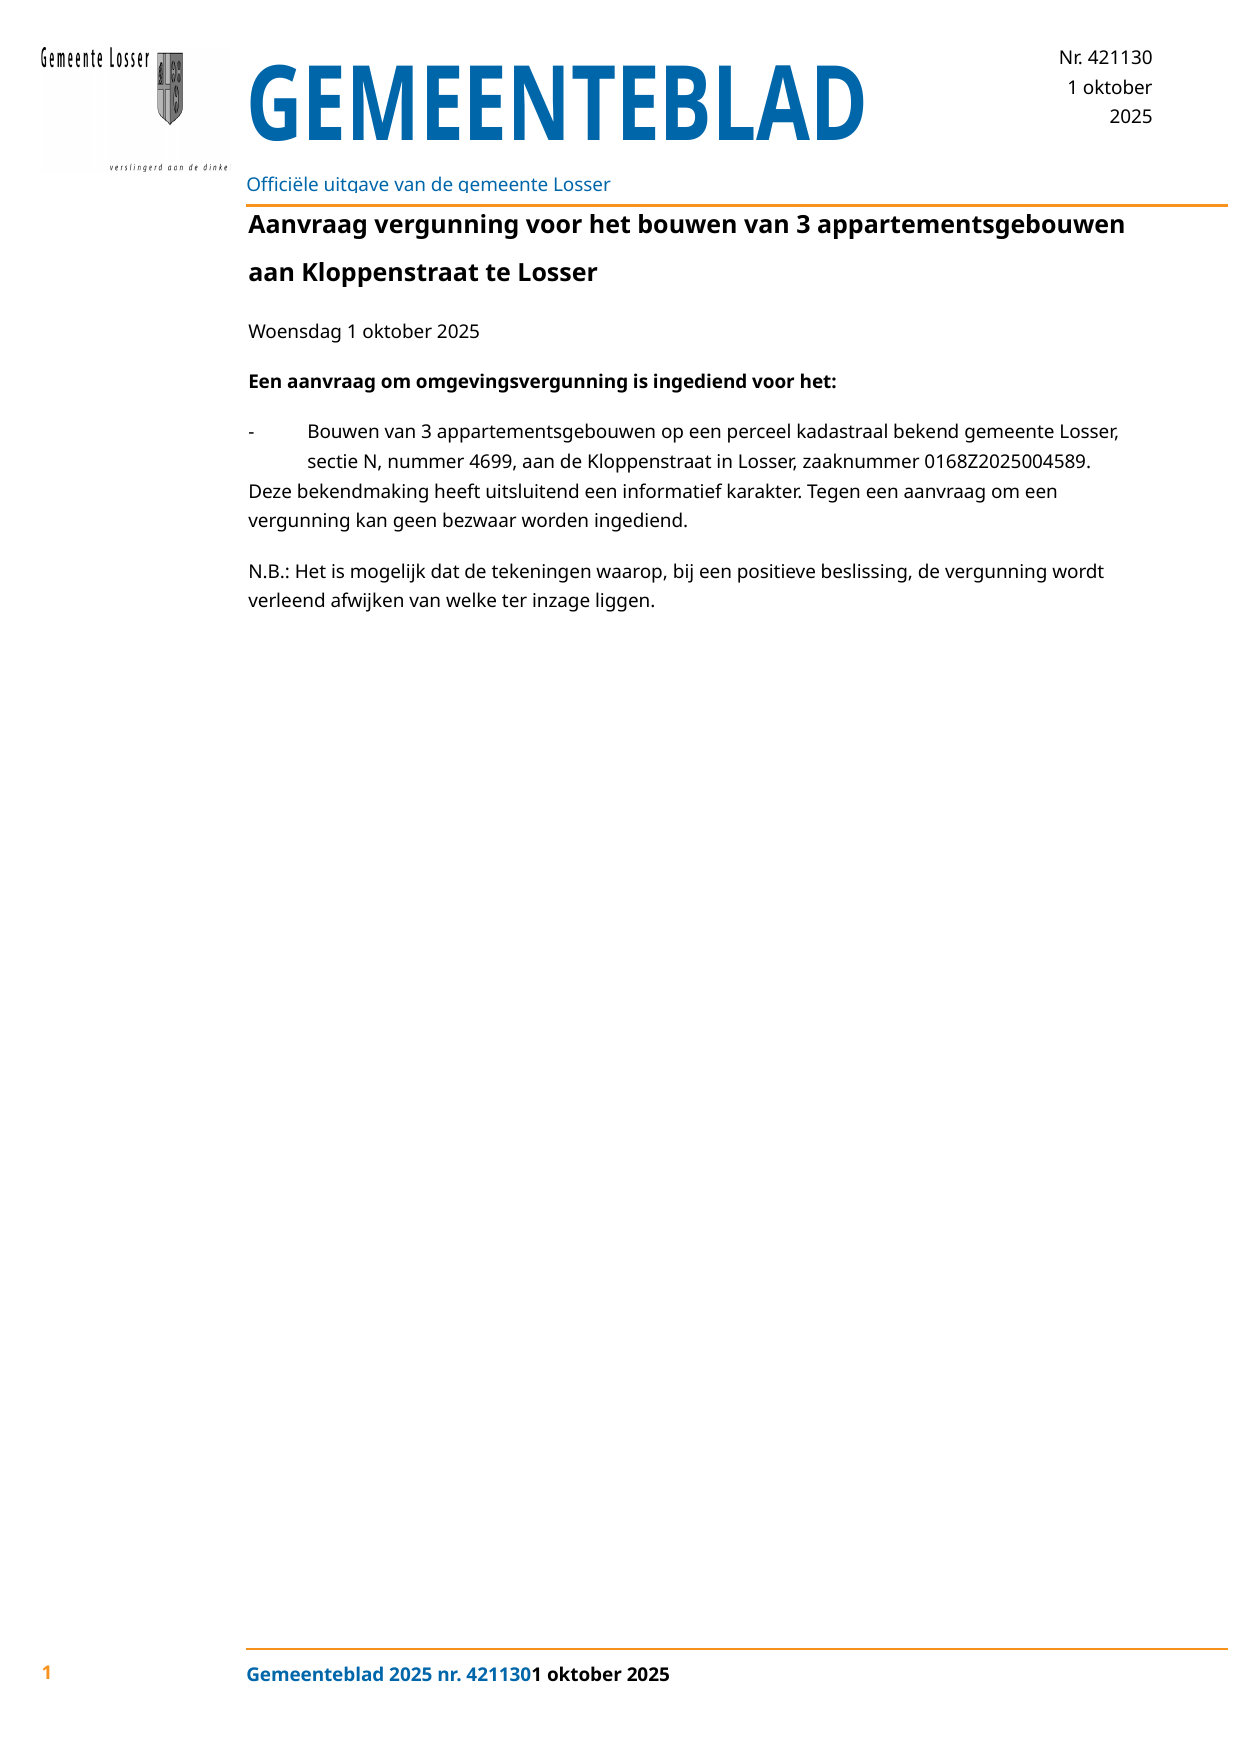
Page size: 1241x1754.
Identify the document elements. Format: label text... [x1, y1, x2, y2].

text N.B.: Het is mogelijk dat de tekeningen waarop, bij een positieve beslissing, de vergunning wordt verleend afwijken van welke ter inzage liggen. [248, 558, 1152, 613]
text Deze bekendmaking heeft uitsluitend een informatief karakter. Tegen een aanvraag om een vergunning kan geen bezwaar worden ingediend. [248, 478, 1152, 533]
list Bouwen van 3 appartementsgebouwen op een perceel kadastraal bekend gemeente Losser, sectie N, nummer 4699, aan de Kloppenstraat in Losser, zaaknummer 0168Z2025004589. [248, 419, 1152, 474]
text Woensdag 1 oktober 2025 [248, 318, 1152, 344]
text Een aanvraag om omgevingsvergunning is ingediend voor het: [248, 368, 1152, 394]
text Aanvraag vergunning voor het bouwen van 3 appartementsgebouwen aan Kloppenstraat te Losser [248, 207, 1152, 288]
picture [41, 47, 231, 172]
